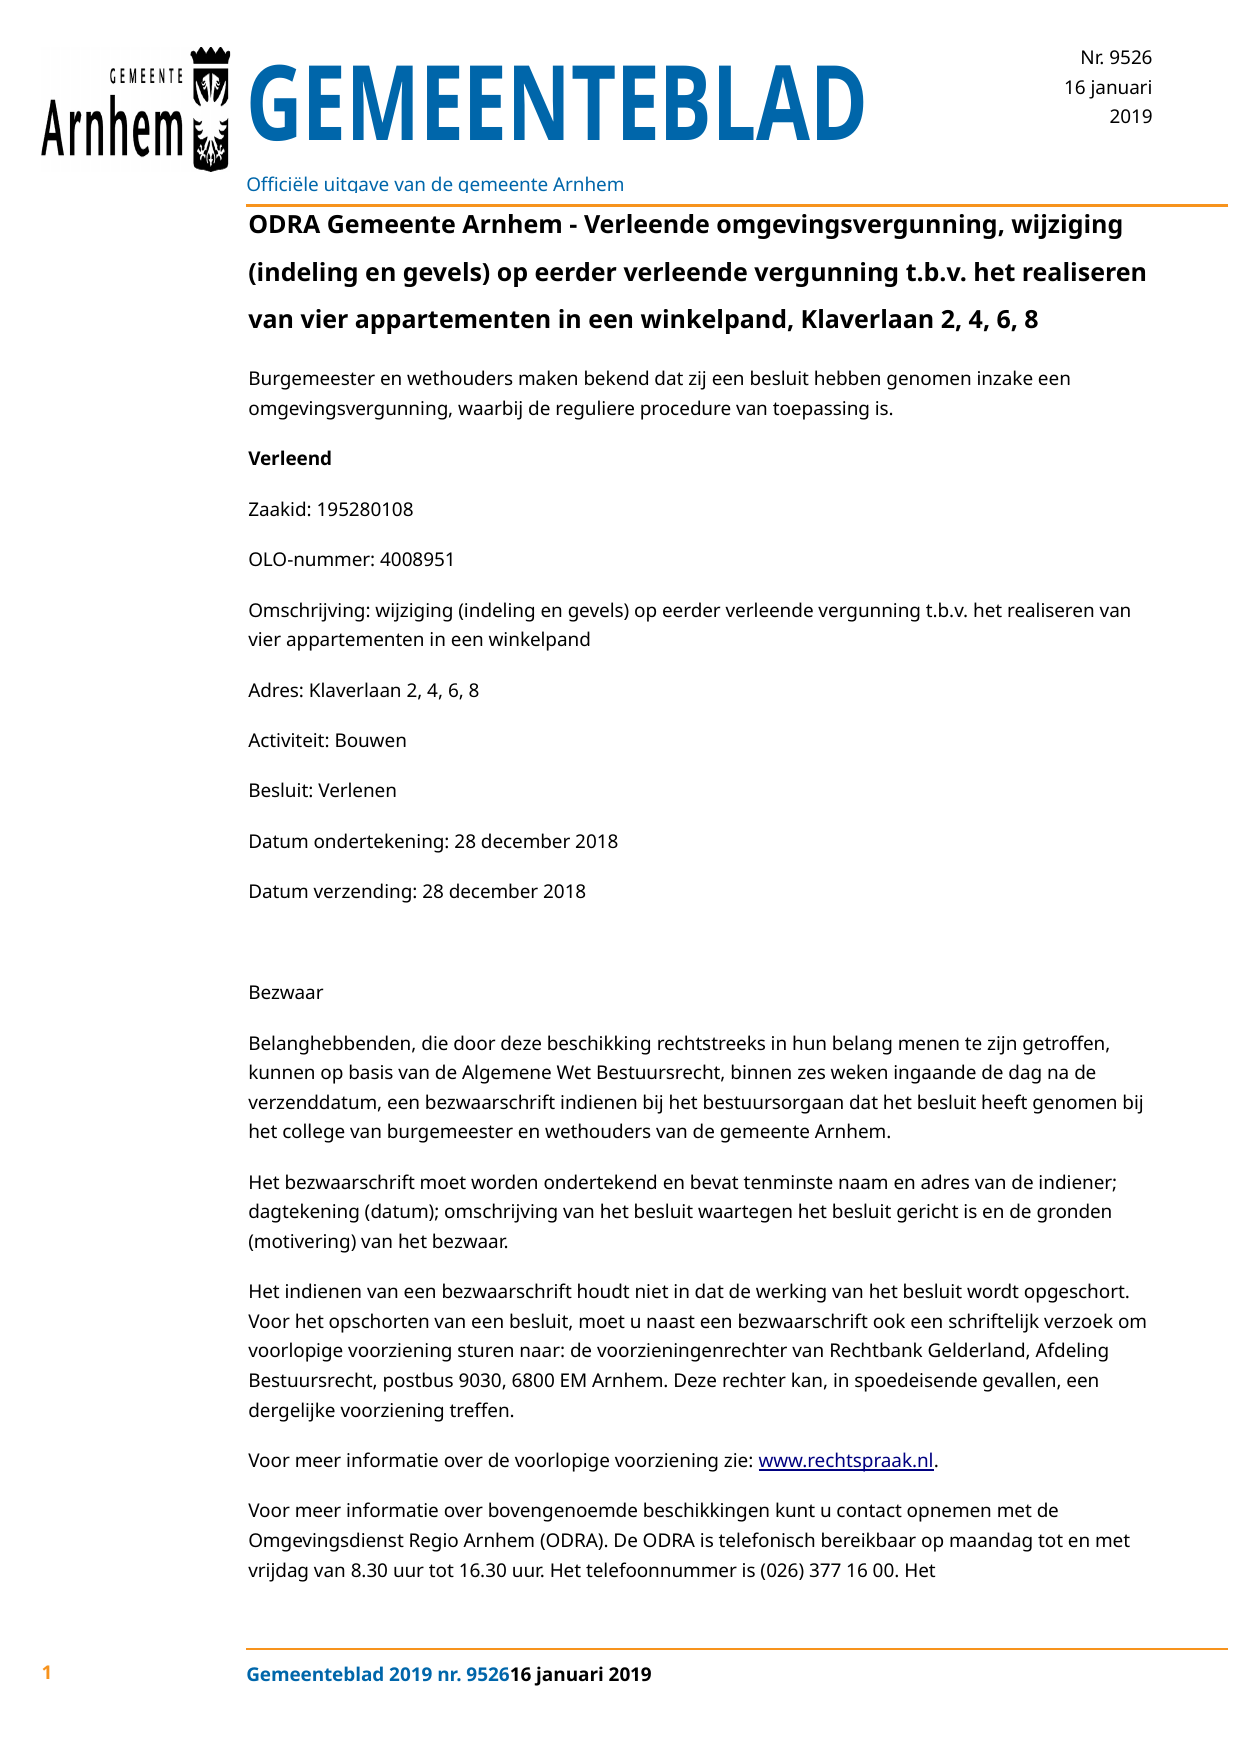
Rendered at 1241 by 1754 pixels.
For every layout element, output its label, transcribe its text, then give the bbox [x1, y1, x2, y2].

text Voor meer informatie over de voorlopige voorziening zie: www.rechtspraak.nl. [248, 1447, 1152, 1473]
text Belanghebbenden, die door deze beschikking rechtstreeks in hun belang menen te zijn getroffen, kunnen op basis van de Algemene Wet Bestuursrecht, binnen zes weken ingaande de dag na de verzenddatum, een bezwaarschrift indienen bij het bestuursorgaan dat het besluit heeft genomen bij het college van burgemeester en wethouders van de gemeente Arnhem. [248, 1030, 1152, 1144]
text Het bezwaarschrift moet worden ondertekend en bevat tenminste naam en adres van de indiener; dagtekening (datum); omschrijving van het besluit waartegen het besluit gericht is en de gronden (motivering) van het bezwaar. [248, 1169, 1152, 1254]
text Adres: Klaverlaan 2, 4, 6, 8 [248, 677, 1152, 702]
text Het indienen van een bezwaarschrift houdt niet in dat de werking van het besluit wordt opgeschort. Voor het opschorten van een besluit, moet u naast een bezwaarschrift ook een schriftelijk verzoek om voorlopige voorziening sturen naar: de voorzieningenrechter van Rechtbank Gelderland, Afdeling Bestuursrecht, postbus 9030, 6800 EM Arnhem. Deze rechter kan, in spoedeisende gevallen, een dergelijke voorziening treffen. [248, 1278, 1152, 1422]
text Bezwaar [248, 979, 1152, 1005]
text Besluit: Verlenen [248, 778, 1152, 803]
text Voor meer informatie over bovengenoemde beschikkingen kunt u contact opnemen met de Omgevingsdienst Regio Arnhem (ODRA). De ODRA is telefonisch bereikbaar op maandag tot en met vrijdag van 8.30 uur tot 16.30 uur. Het telefoonnummer is (026) 377 16 00. Het [248, 1498, 1152, 1582]
text ODRA Gemeente Arnhem - Verleende omgevingsvergunning, wijziging (indeling en gevels) op eerder verleende vergunning t.b.v. het realiseren van vier appartementen in een winkelpand, Klaverlaan 2, 4, 6, 8 [248, 207, 1152, 336]
text Activiteit: Bouwen [248, 727, 1152, 753]
text Datum verzending: 28 december 2018 [248, 878, 1152, 904]
picture [41, 47, 231, 172]
text Omschrijving: wijziging (indeling en gevels) op eerder verleende vergunning t.b.v. het realiseren van vier appartementen in een winkelpand [248, 597, 1152, 652]
text OLO-nummer: 4008951 [248, 546, 1152, 572]
text Burgemeester en wethouders maken bekend dat zij een besluit hebben genomen inzake een omgevingsvergunning, waarbij de reguliere procedure van toepassing is. [248, 366, 1152, 421]
text Zaakid: 195280108 [248, 496, 1152, 522]
text Datum ondertekening: 28 december 2018 [248, 828, 1152, 854]
text Verleend [248, 446, 1152, 471]
